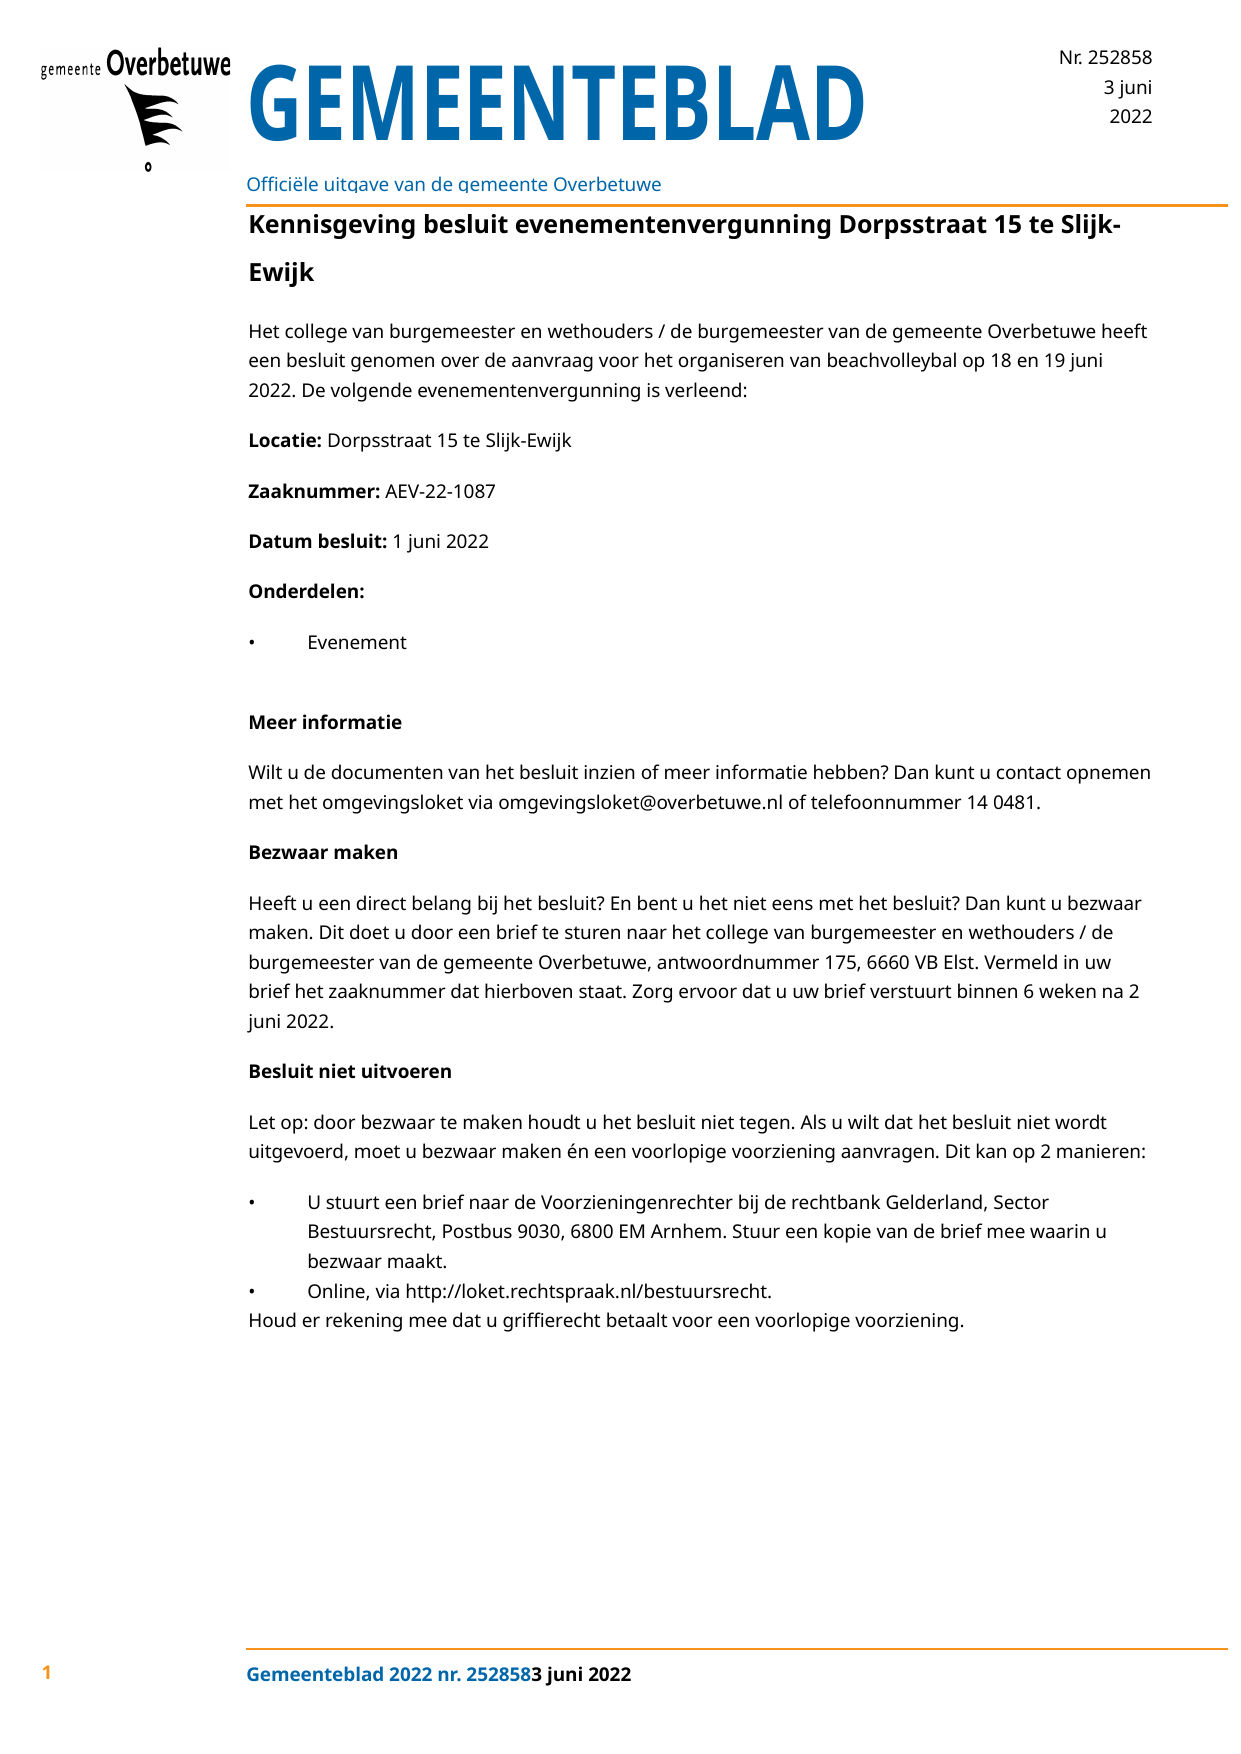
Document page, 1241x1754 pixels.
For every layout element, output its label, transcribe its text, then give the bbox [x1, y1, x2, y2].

text Wilt u de documenten van het besluit inzien of meer informatie hebben? Dan kunt u contact opnemen met het omgevingsloket via omgevingsloket@overbetuwe.nl of telefoonnummer 14 0481. [248, 759, 1152, 815]
text Kennisgeving besluit evenementenvergunning Dorpsstraat 15 te Slijk-Ewijk [248, 207, 1152, 288]
text Houd er rekening mee dat u griffierecht betaalt voor een voorlopige voorziening. [248, 1307, 1152, 1333]
text Besluit niet uitvoeren [248, 1059, 1152, 1084]
picture [41, 47, 231, 172]
text Zaaknummer: AEV-22-1087 [248, 478, 1152, 504]
list Evenement [248, 629, 1152, 655]
text Let op: door bezwaar te maken houdt u het besluit niet tegen. Als u wilt dat het besluit niet wordt uitgevoerd, moet u bezwaar maken én een voorlopige voorziening aanvragen. Dit kan op 2 manieren: [248, 1109, 1152, 1164]
text Het college van burgemeester en wethouders / de burgemeester van de gemeente Overbetuwe heeft een besluit genomen over de aanvraag voor het organiseren van beachvolleybal op 18 en 19 juni 2022. De volgende evenementenvergunning is verleend: [248, 318, 1152, 403]
list U stuurt een brief naar de Voorzieningenrechter bij de rechtbank Gelderland, Sector Bestuursrecht, Postbus 9030, 6800 EM Arnhem. Stuur een kopie van de brief mee waarin u bezwaar maakt. [248, 1189, 1152, 1274]
list Online, via http://loket.rechtspraak.nl/bestuursrecht. [248, 1278, 1152, 1304]
text Heeft u een direct belang bij het besluit? En bent u het niet eens met het besluit? Dan kunt u bezwaar maken. Dit doet u door een brief te sturen naar het college van burgemeester en wethouders / de burgemeester van de gemeente Overbetuwe, antwoordnummer 175, 6660 VB Elst. Vermeld in uw brief het zaaknummer dat hierboven staat. Zorg ervoor dat u uw brief verstuurt binnen 6 weken na 2 juni 2022. [248, 890, 1152, 1034]
text Onderdelen: [248, 579, 1152, 604]
text Meer informatie [248, 709, 1152, 735]
text Bezwaar maken [248, 839, 1152, 865]
text Locatie: Dorpsstraat 15 te Slijk-Ewijk [248, 427, 1152, 453]
text Datum besluit: 1 juni 2022 [248, 528, 1152, 554]
